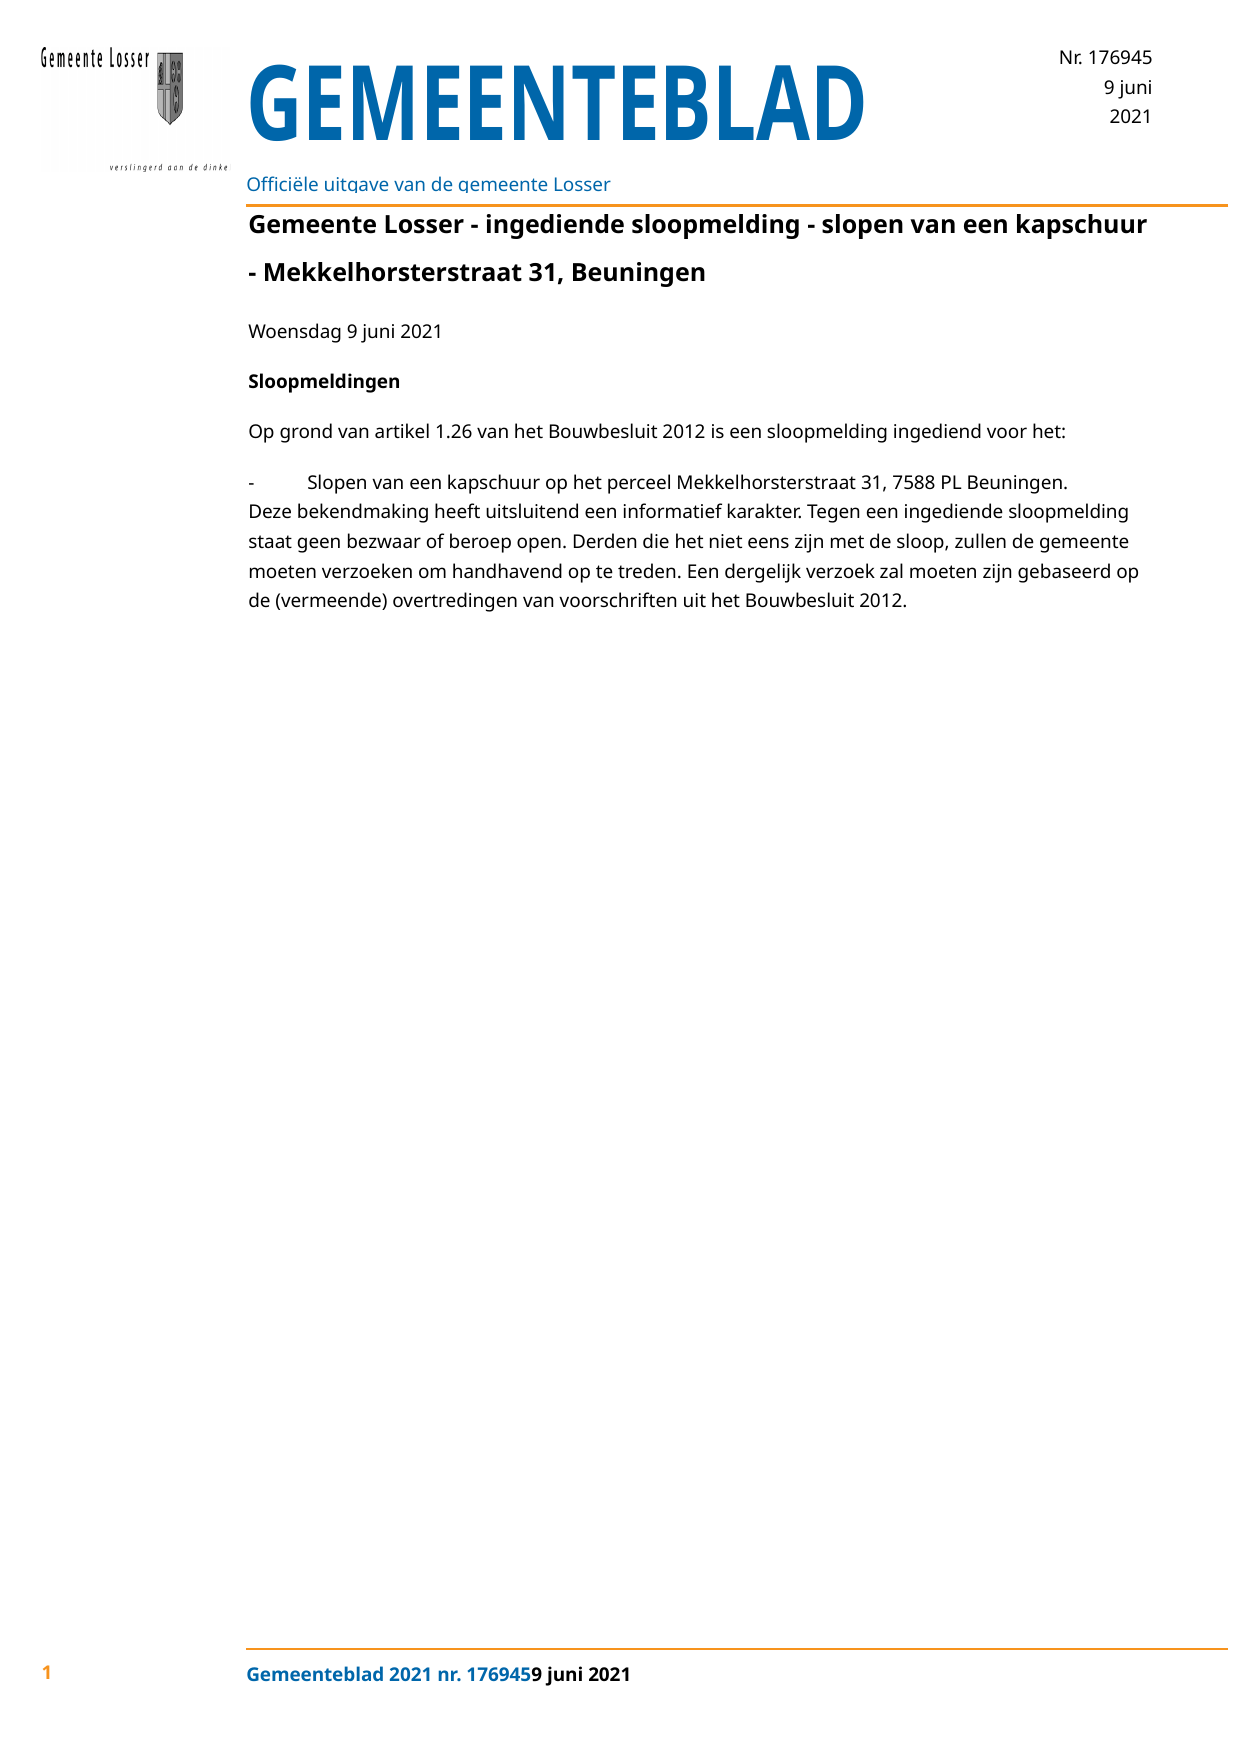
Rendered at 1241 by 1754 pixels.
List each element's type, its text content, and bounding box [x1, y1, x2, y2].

list Slopen van een kapschuur op het perceel Mekkelhorsterstraat 31, 7588 PL Beuningen. [248, 469, 1152, 495]
text Sloopmeldingen [248, 368, 1152, 394]
text Gemeente Losser - ingediende sloopmelding - slopen van een kapschuur - Mekkelhorsterstraat 31, Beuningen [248, 207, 1152, 288]
text Woensdag 9 juni 2021 [248, 318, 1152, 344]
text Op grond van artikel 1.26 van het Bouwbesluit 2012 is een sloopmelding ingediend voor het: [248, 419, 1152, 444]
picture [41, 47, 231, 172]
text Deze bekendmaking heeft uitsluitend een informatief karakter. Tegen een ingediende sloopmelding staat geen bezwaar of beroep open. Derden die het niet eens zijn met de sloop, zullen de gemeente moeten verzoeken om handhavend op te treden. Een dergelijk verzoek zal moeten zijn gebaseerd op de (vermeende) overtredingen van voorschriften uit het Bouwbesluit 2012. [248, 499, 1152, 613]
